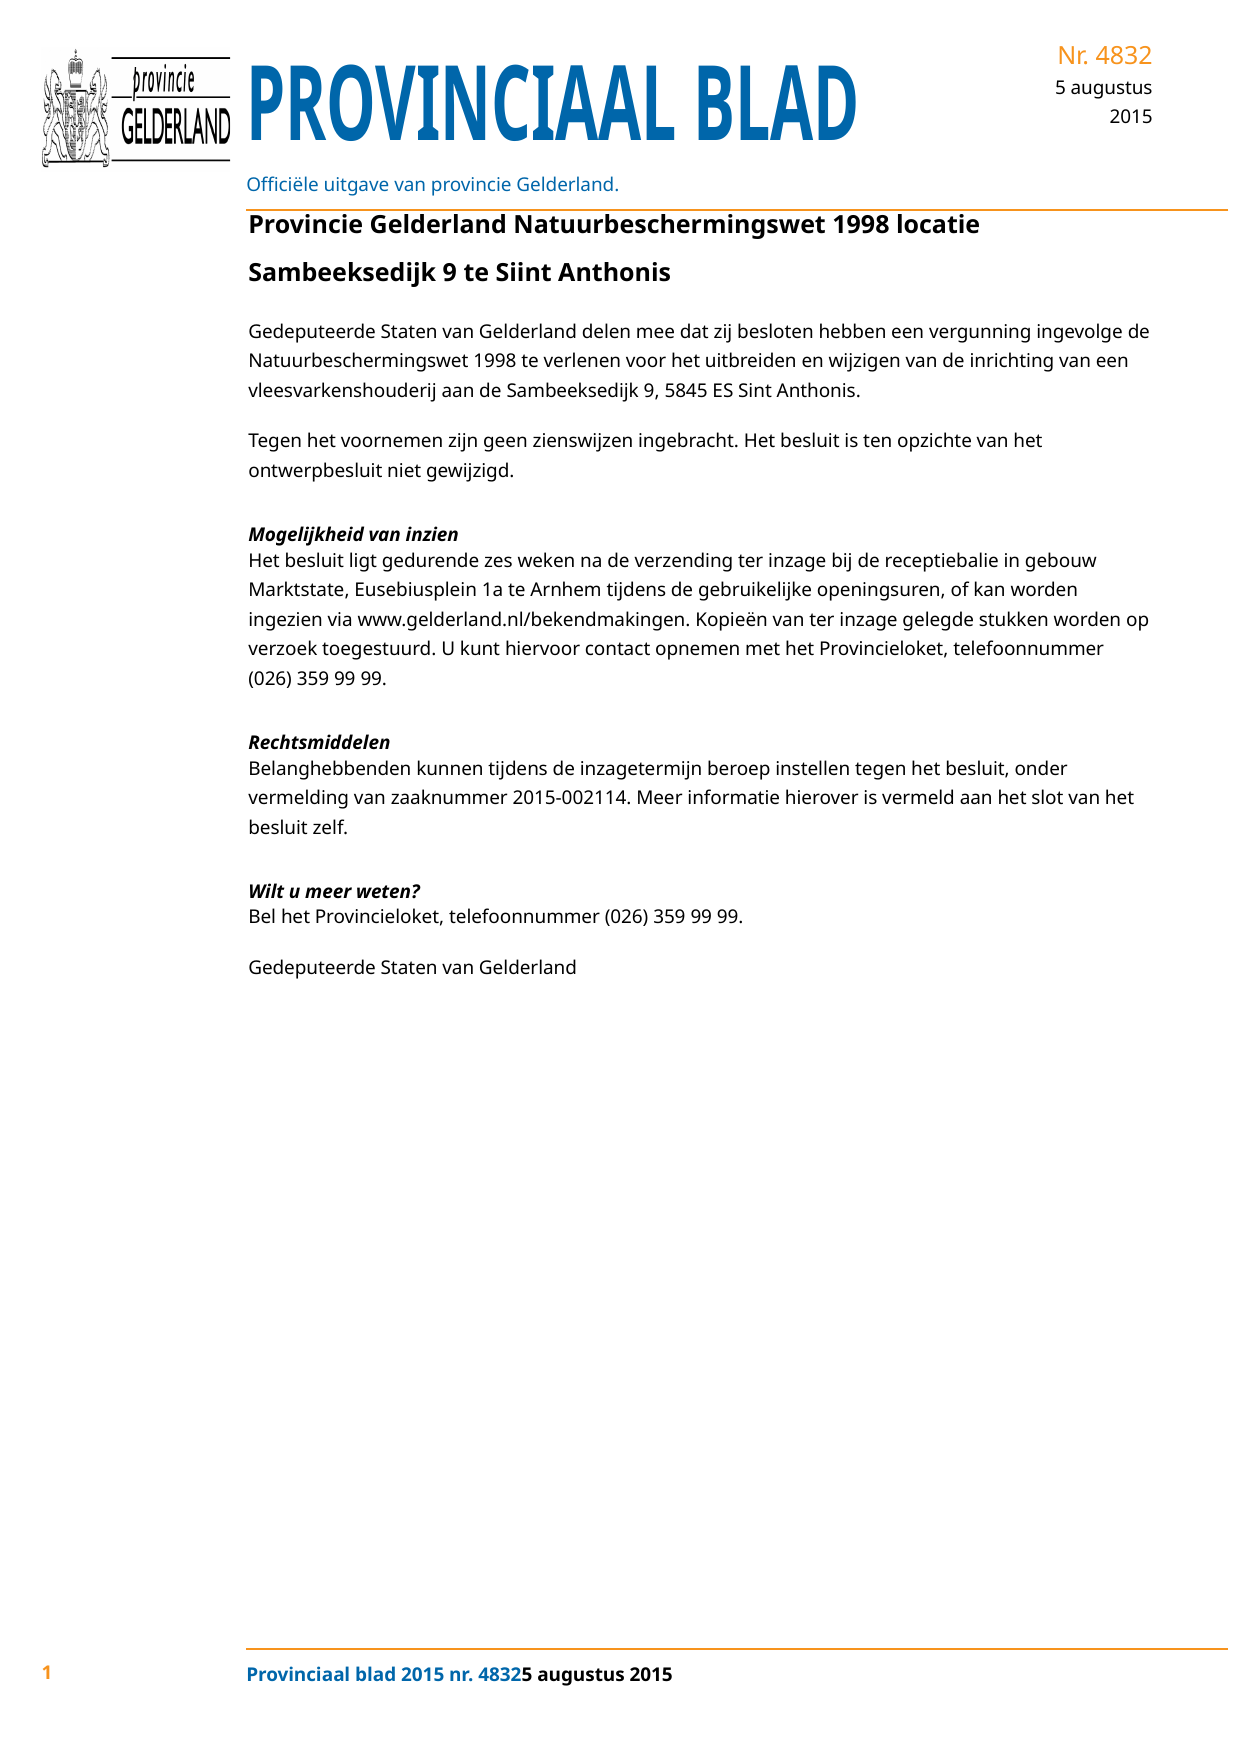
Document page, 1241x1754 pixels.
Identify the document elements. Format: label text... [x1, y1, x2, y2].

text Wilt u meer weten? [248, 878, 1152, 904]
text Rechtsmiddelen [248, 729, 1152, 755]
text Bel het Provincieloket, telefoonnummer (026) 359 99 99. [248, 904, 1152, 929]
text Belanghebbenden kunnen tijdens de inzagetermijn beroep instellen tegen het besluit, onder vermelding van zaaknummer 2015-002114. Meer informatie hierover is vermeld aan het slot van het besluit zelf. [248, 755, 1152, 840]
text Provincie Gelderland Natuurbeschermingswet 1998 locatie Sambeeksedijk 9 te Siint Anthonis [248, 211, 1152, 288]
text Het besluit ligt gedurende zes weken na de verzending ter inzage bij de receptiebalie in gebouw Marktstate, Eusebiusplein 1a te Arnhem tijdens de gebruikelijke openingsuren, of kan worden ingezien via www.gelderland.nl/bekendmakingen. Kopieën van ter inzage gelegde stukken worden op verzoek toegestuurd. U kunt hiervoor contact opnemen met het Provincieloket, telefoonnummer (026) 359 99 99. [248, 547, 1152, 691]
text Tegen het voornemen zijn geen zienswijzen ingebracht. Het besluit is ten opzichte van het ontwerpbesluit niet gewijzigd. [248, 427, 1152, 483]
text Mogelijkheid van inzien [248, 521, 1152, 547]
text Gedeputeerde Staten van Gelderland delen mee dat zij besloten hebben een vergunning ingevolge de Natuurbeschermingswet 1998 te verlenen voor het uitbreiden en wijzigen van de inrichting van een vleesvarkenshouderij aan de Sambeeksedijk 9, 5845 ES Sint Anthonis. [248, 318, 1152, 403]
text Gedeputeerde Staten van Gelderland [248, 954, 1152, 980]
picture [41, 47, 231, 172]
